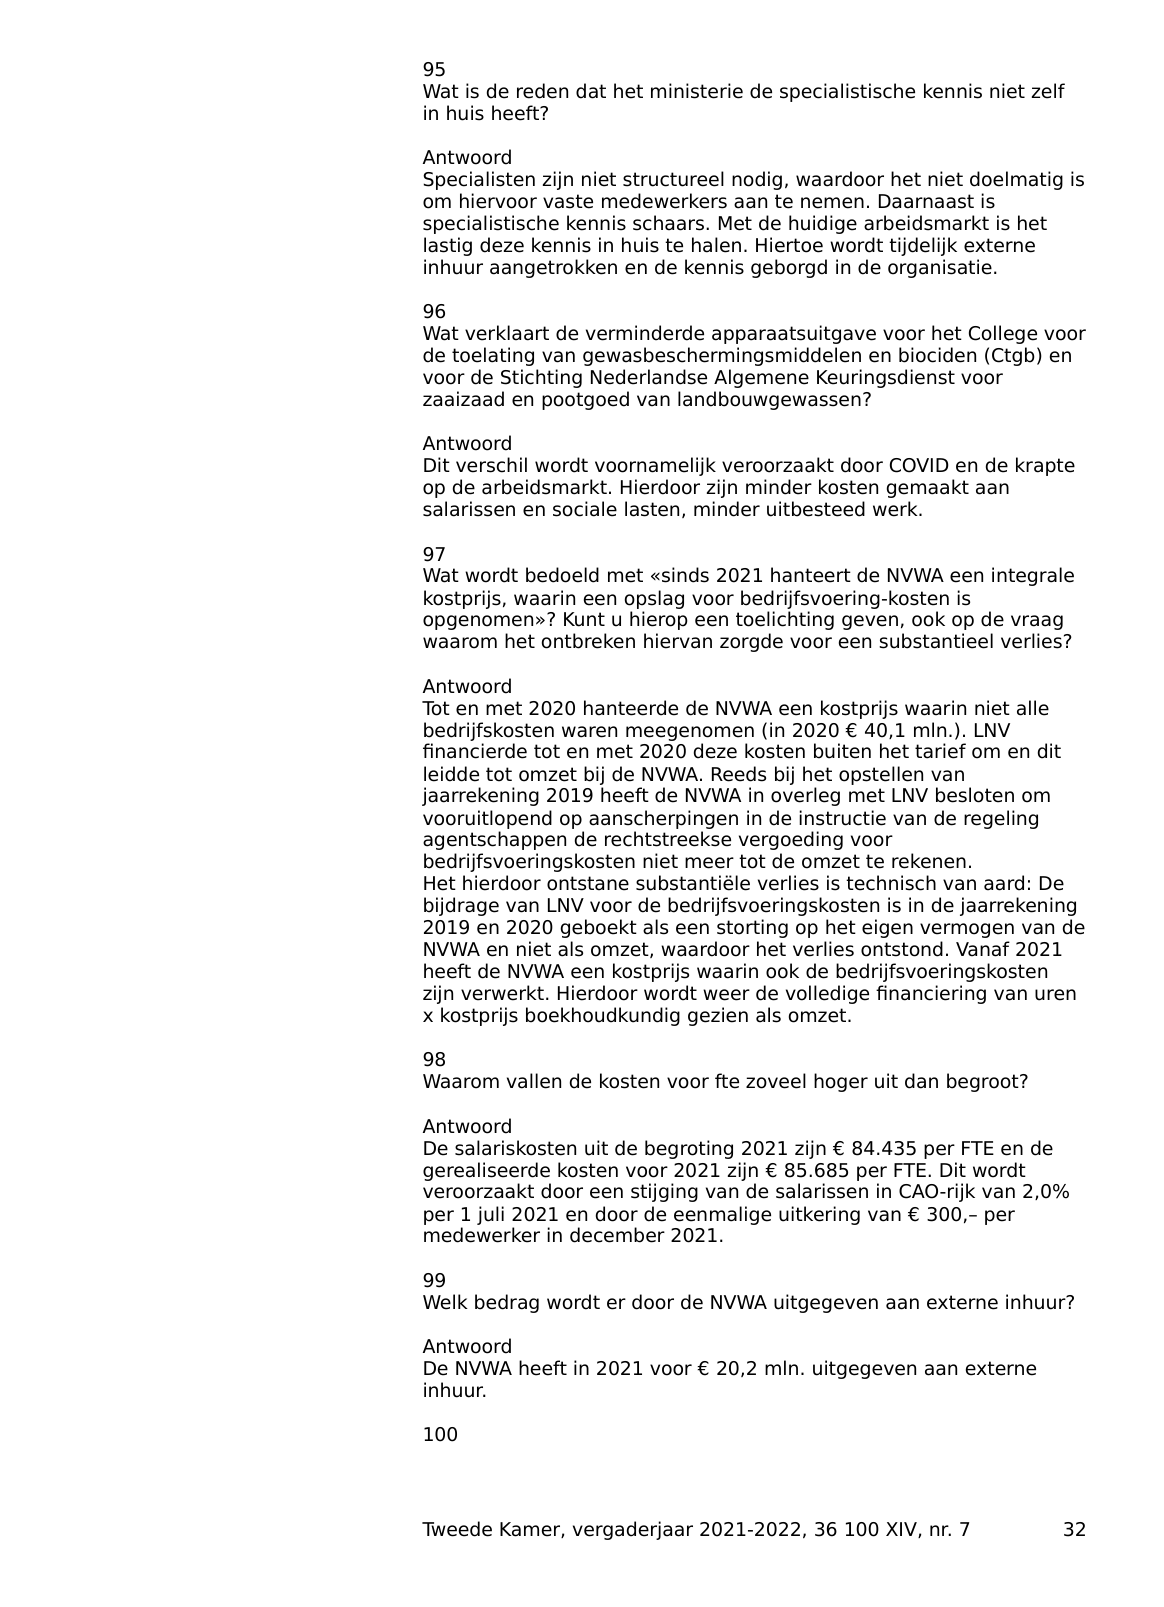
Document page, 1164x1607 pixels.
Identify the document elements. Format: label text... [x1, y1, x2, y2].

text Antwoord [422, 433, 1087, 455]
text 98 [422, 1049, 1087, 1071]
text Waarom vallen de kosten voor fte zoveel hoger uit dan begroot? [422, 1071, 1087, 1093]
text Dit verschil wordt voornamelijk veroorzaakt door COVID en de krapte op de arbeidsmarkt. Hierdoor zijn minder kosten gemaakt aan salarissen en sociale lasten, minder uitbesteed werk. [422, 455, 1087, 521]
text 95 [422, 59, 1087, 81]
text Antwoord [422, 1116, 1087, 1137]
text De NVWA heeft in 2021 voor € 20,2 mln. uitgegeven aan externe inhuur. [422, 1358, 1087, 1402]
text 100 [422, 1424, 1087, 1446]
text 96 [422, 301, 1087, 323]
text Antwoord [422, 676, 1087, 697]
text 99 [422, 1269, 1087, 1292]
text Wat verklaart de verminderde apparaatsuitgave voor het College voor de toelating van gewasbeschermingsmiddelen en biociden (Ctgb) en voor de Stichting Nederlandse Algemene Keuringsdienst voor zaaizaad en pootgoed van landbouwgewassen? [422, 323, 1087, 411]
text De salariskosten uit de begroting 2021 zijn € 84.435 per FTE en de gerealiseerde kosten voor 2021 zijn € 85.685 per FTE. Dit wordt veroorzaakt door een stijging van de salarissen in CAO-rijk van 2,0% per 1 juli 2021 en door de eenmalige uitkering van € 300,– per medewerker in december 2021. [422, 1137, 1087, 1247]
text Wat is de reden dat het ministerie de specialistische kennis niet zelf in huis heeft? [422, 81, 1087, 125]
text Antwoord [422, 1336, 1087, 1358]
text Welk bedrag wordt er door de NVWA uitgegeven aan externe inhuur? [422, 1292, 1087, 1313]
text Wat wordt bedoeld met «sinds 2021 hanteert de NVWA een integrale kostprijs, waarin een opslag voor bedrijfsvoering-kosten is opgenomen»? Kunt u hierop een toelichting geven, ook op de vraag waarom het ontbreken hiervan zorgde voor een substantieel verlies? [422, 565, 1087, 653]
text Tot en met 2020 hanteerde de NVWA een kostprijs waarin niet alle bedrijfskosten waren meegenomen (in 2020 € 40,1 mln.). LNV financierde tot en met 2020 deze kosten buiten het tarief om en dit leidde tot omzet bij de NVWA. Reeds bij het opstellen van jaarrekening 2019 heeft de NVWA in overleg met LNV besloten om vooruitlopend op aanscherpingen in de instructie van de regeling agentschappen de rechtstreekse vergoeding voor bedrijfsvoeringskosten niet meer tot de omzet te rekenen. [422, 697, 1087, 873]
text Het hierdoor ontstane substantiële verlies is technisch van aard: De bijdrage van LNV voor de bedrijfsvoeringskosten is in de jaarrekening 2019 en 2020 geboekt als een storting op het eigen vermogen van de NVWA en niet als omzet, waardoor het verlies ontstond. Vanaf 2021 heeft de NVWA een kostprijs waarin ook de bedrijfsvoeringskosten zijn verwerkt. Hierdoor wordt weer de volledige financiering van uren x kostprijs boekhoudkundig gezien als omzet. [422, 873, 1087, 1027]
text 97 [422, 543, 1087, 565]
text Antwoord [422, 147, 1087, 169]
text Specialisten zijn niet structureel nodig, waardoor het niet doelmatig is om hiervoor vaste medewerkers aan te nemen. Daarnaast is specialistische kennis schaars. Met de huidige arbeidsmarkt is het lastig deze kennis in huis te halen. Hiertoe wordt tijdelijk externe inhuur aangetrokken en de kennis geborgd in de organisatie. [422, 169, 1087, 279]
